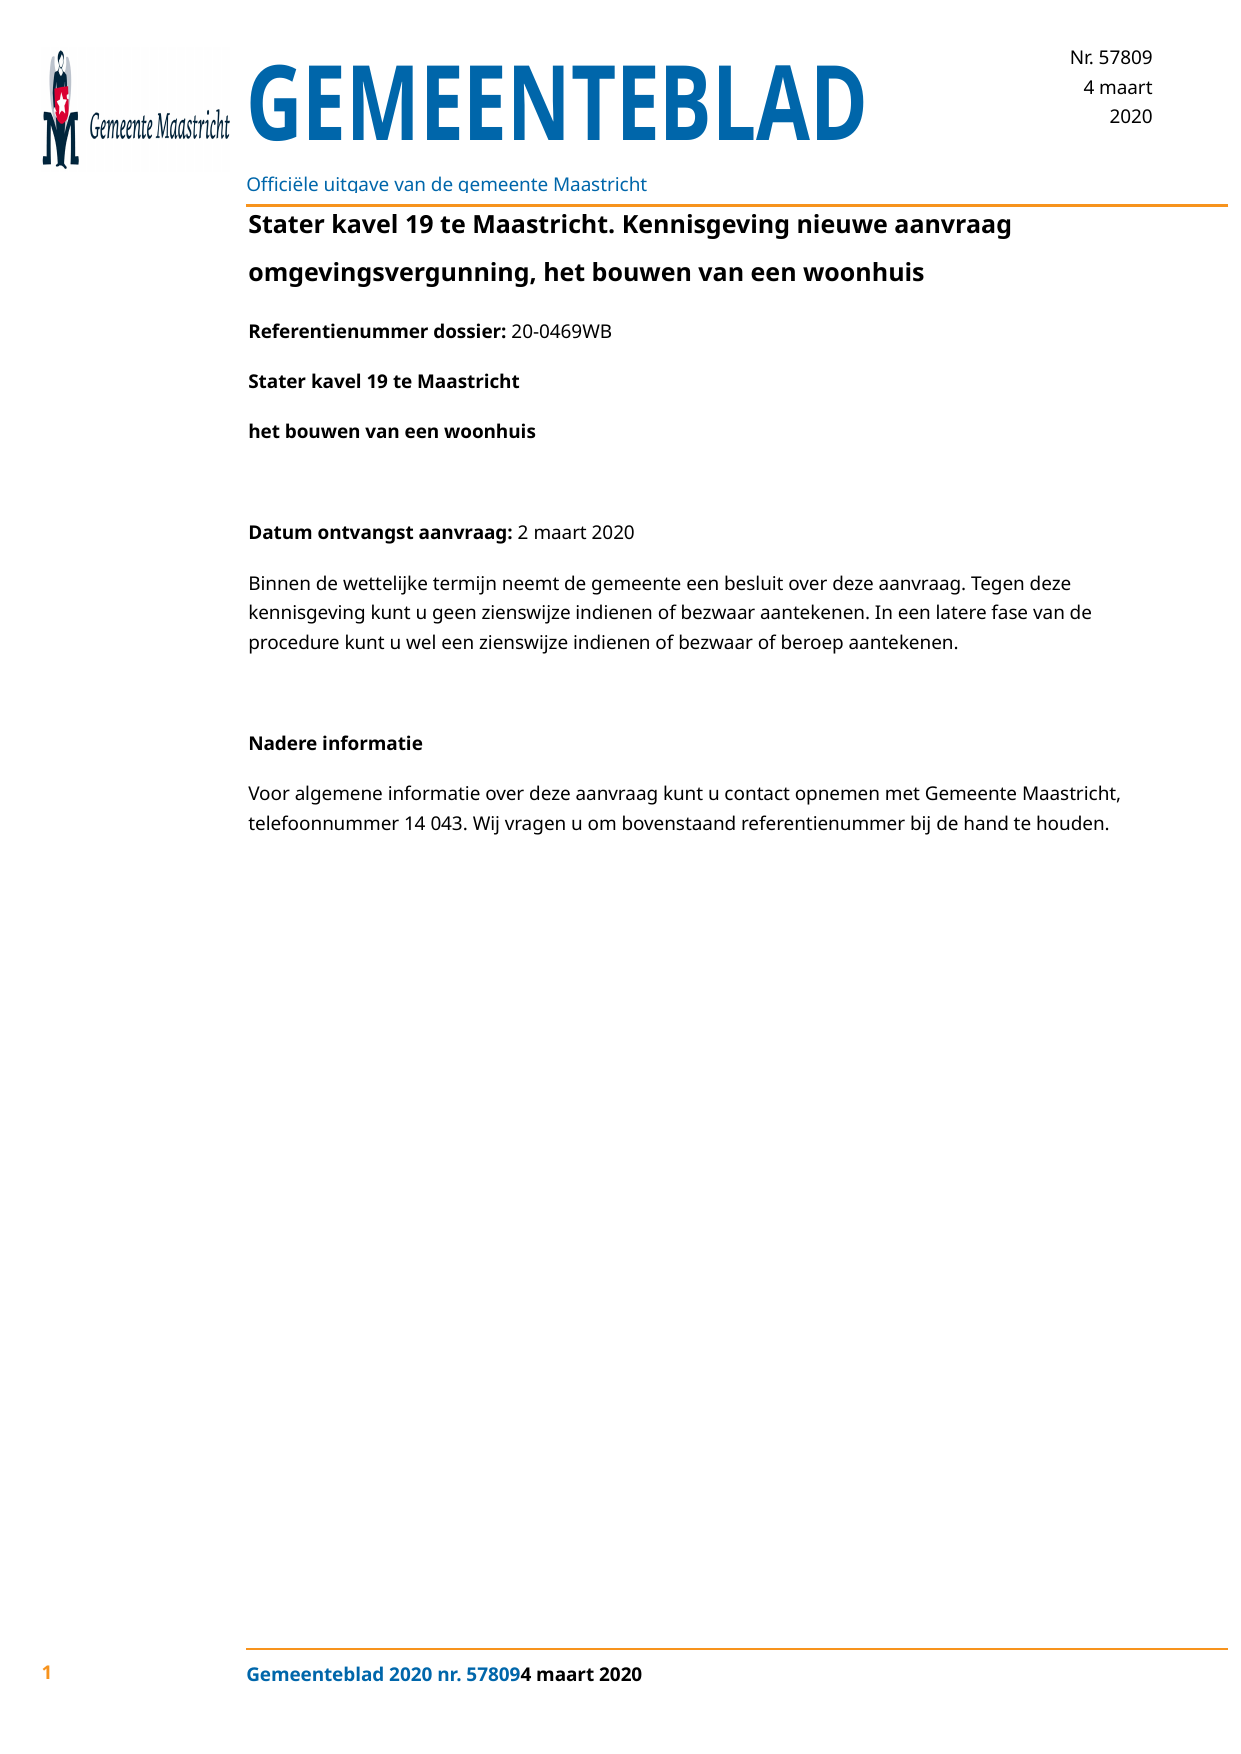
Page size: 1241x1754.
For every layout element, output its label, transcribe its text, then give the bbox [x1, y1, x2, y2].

text Nadere informatie [248, 730, 1152, 756]
text Voor algemene informatie over deze aanvraag kunt u contact opnemen met Gemeente Maastricht, telefoonnummer 14 043. Wij vragen u om bovenstaand referentienummer bij de hand te houden. [248, 780, 1152, 836]
picture [41, 47, 231, 172]
text Referentienummer dossier: 20-0469WB [248, 318, 1152, 344]
text Stater kavel 19 te Maastricht. Kennisgeving nieuwe aanvraag omgevingsvergunning, het bouwen van een woonhuis [248, 207, 1152, 288]
text Datum ontvangst aanvraag: 2 maart 2020 [248, 519, 1152, 545]
text het bouwen van een woonhuis [248, 419, 1152, 444]
text Binnen de wettelijke termijn neemt de gemeente een besluit over deze aanvraag. Tegen deze kennisgeving kunt u geen zienswijze indienen of bezwaar aantekenen. In een latere fase van de procedure kunt u wel een zienswijze indienen of bezwaar of beroep aantekenen. [248, 570, 1152, 655]
text Stater kavel 19 te Maastricht [248, 368, 1152, 394]
